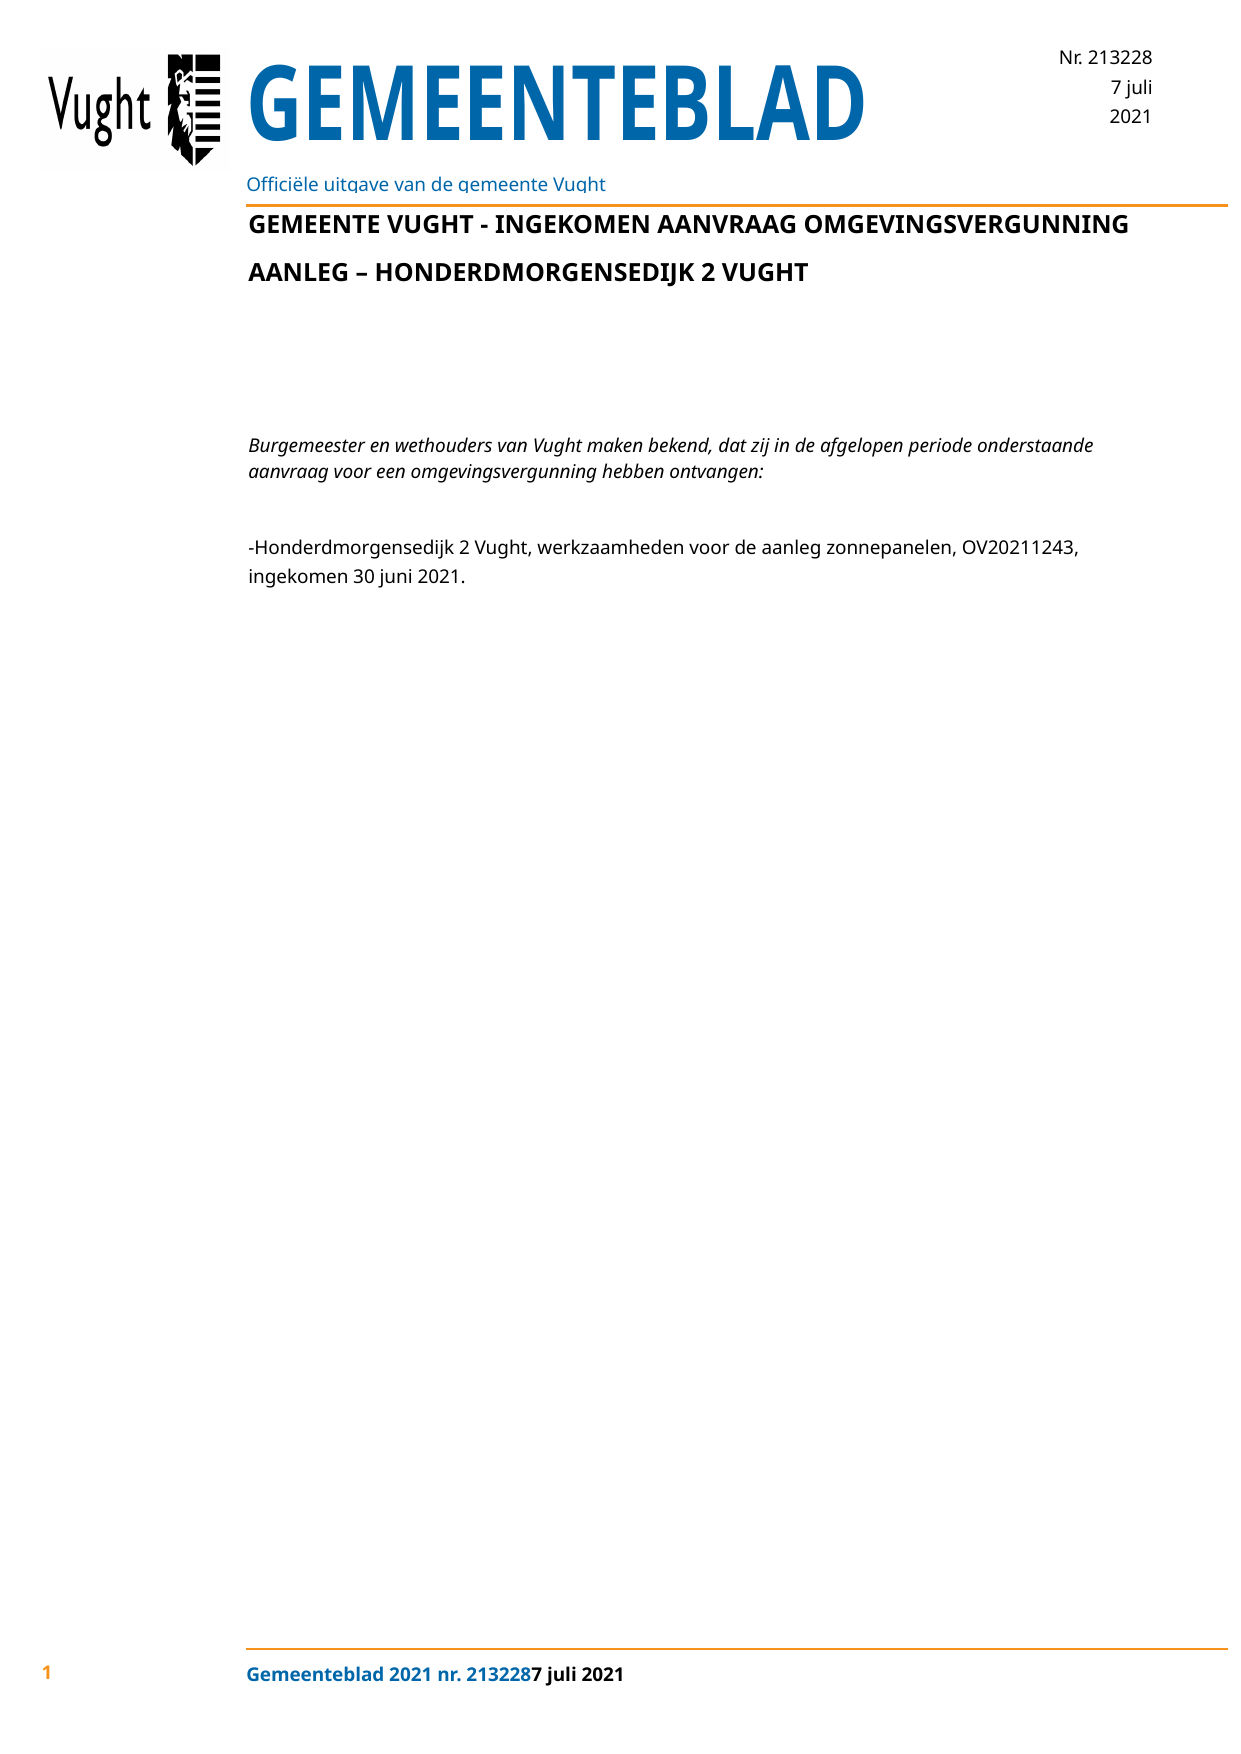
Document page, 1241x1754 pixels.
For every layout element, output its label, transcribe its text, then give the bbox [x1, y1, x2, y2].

picture [41, 47, 231, 172]
text -Honderdmorgensedijk 2 Vught, werkzaamheden voor de aanleg zonnepanelen, OV20211243, ingekomen 30 juni 2021. [248, 534, 1152, 589]
text GEMEENTE VUGHT - INGEKOMEN AANVRAAG OMGEVINGSVERGUNNING AANLEG – HONDERDMORGENSEDIJK 2 VUGHT [248, 207, 1152, 288]
text Burgemeester en wethouders van Vught maken bekend, dat zij in de afgelopen periode onderstaande aanvraag voor een omgevingsvergunning hebben ontvangen: [248, 432, 1152, 484]
